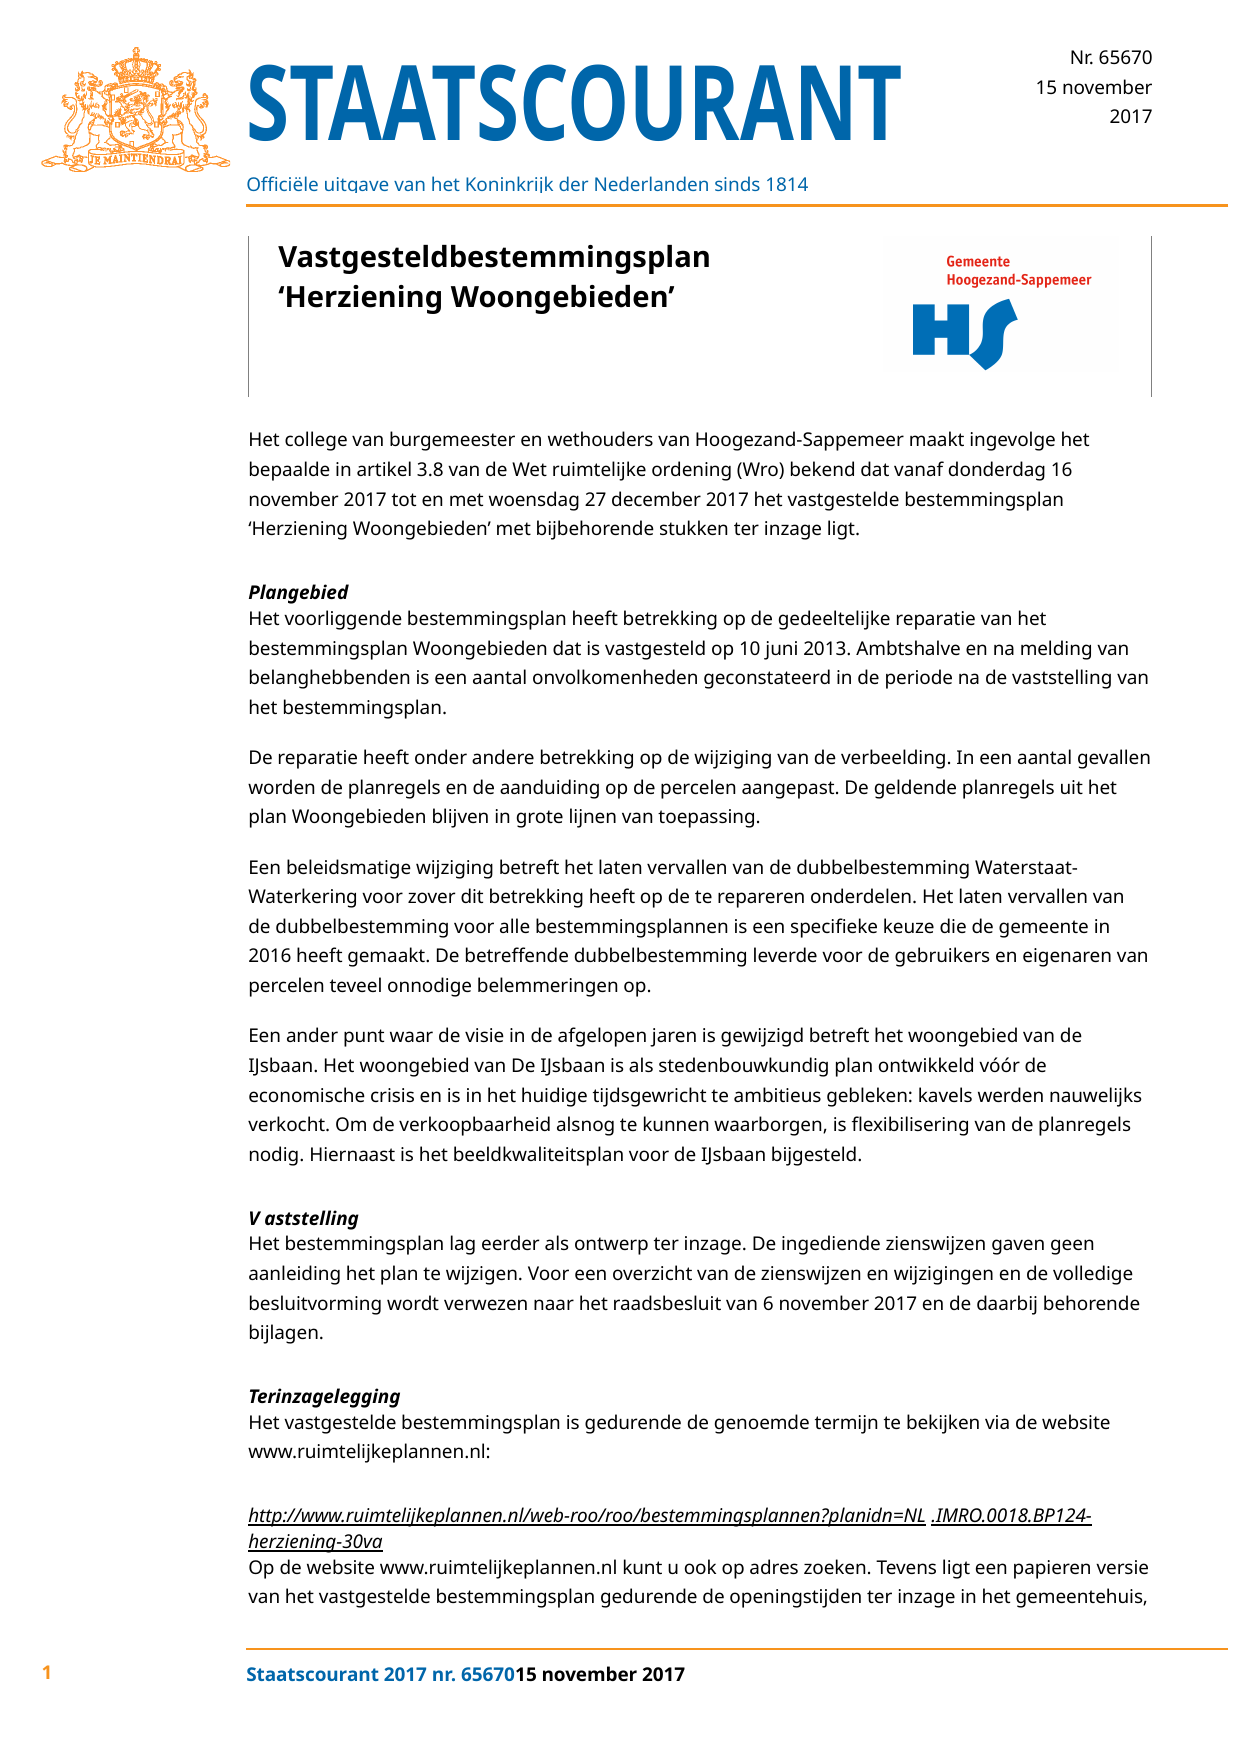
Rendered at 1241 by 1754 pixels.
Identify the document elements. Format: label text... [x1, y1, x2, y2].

text http://www.ruimtelijkeplannen.nl/web-roo/roo/bestemmingsplannen?planidn=NL .IMRO.0018.BP124-herziening-30va [248, 1503, 1152, 1554]
text Het voorliggende bestemmingsplan heeft betrekking op de gedeeltelijke reparatie van het bestemmingsplan Woongebieden dat is vastgesteld op 10 juni 2013. Ambtshalve en na melding van belanghebbenden is een aantal onvolkomenheden geconstateerd in de periode na de vaststelling van het bestemmingsplan. [248, 605, 1152, 719]
text Een ander punt waar de visie in de afgelopen jaren is gewijzigd betreft het woongebied van de IJsbaan. Het woongebied van De IJsbaan is als stedenbouwkundig plan ontwikkeld vóór de economische crisis en is in het huidige tijdsgewricht te ambitieus gebleken: kavels werden nauwelijks verkocht. Om de verkoopbaarheid alsnog te kunnen waarborgen, is flexibilisering van de planregels nodig. Hiernaast is het beeldkwaliteitsplan voor de IJsbaan bijgesteld. [248, 1023, 1152, 1167]
text V aststelling [248, 1205, 1152, 1231]
text Op de website www.ruimtelijkeplannen.nl kunt u ook op adres zoeken. Tevens ligt een papieren versie van het vastgestelde bestemmingsplan gedurende de openingstijden ter inzage in het gemeentehuis, [248, 1554, 1152, 1609]
text Een beleidsmatige wijziging betreft het laten vervallen van de dubbelbestemming Waterstaat-Waterkering voor zover dit betrekking heeft op de te repareren onderdelen. Het laten vervallen van de dubbelbestemming voor alle bestemmingsplannen is een specifieke keuze die de gemeente in 2016 heeft gemaakt. De betreffende dubbelbestemming leverde voor de gebruikers en eigenaren van percelen teveel onnodige belemmeringen op. [248, 854, 1152, 998]
text Het vastgestelde bestemmingsplan is gedurende de genoemde termijn te bekijken via de website www.ruimtelijkeplannen.nl: [248, 1409, 1152, 1464]
text Plangebied [248, 579, 1152, 605]
table_header [850, 236, 1151, 397]
text Het bestemmingsplan lag eerder als ontwerp ter inzage. De ingediende zienswijzen gaven geen aanleiding het plan te wijzigen. Voor een overzicht van de zienswijzen en wijzigingen en de volledige besluitvorming wordt verwezen naar het raadsbesluit van 6 november 2017 en de daarbij behorende bijlagen. [248, 1231, 1152, 1345]
picture [41, 47, 231, 172]
text Terinzagelegging [248, 1383, 1152, 1409]
picture [882, 236, 1119, 372]
table_header Vastgesteldbestemmingsplan ‘Herziening Woongebieden’ [249, 236, 850, 397]
text De reparatie heeft onder andere betrekking op de wijziging van de verbeelding. In een aantal gevallen worden de planregels en de aanduiding op de percelen aangepast. De geldende planregels uit het plan Woongebieden blijven in grote lijnen van toepassing. [248, 744, 1152, 829]
text Het college van burgemeester en wethouders van Hoogezand-Sappemeer maakt ingevolge het bepaalde in artikel 3.8 van de Wet ruimtelijke ordening (Wro) bekend dat vanaf donderdag 16 november 2017 tot en met woensdag 27 december 2017 het vastgestelde bestemmingsplan ‘Herziening Woongebieden’ met bijbehorende stukken ter inzage ligt. [248, 427, 1152, 541]
